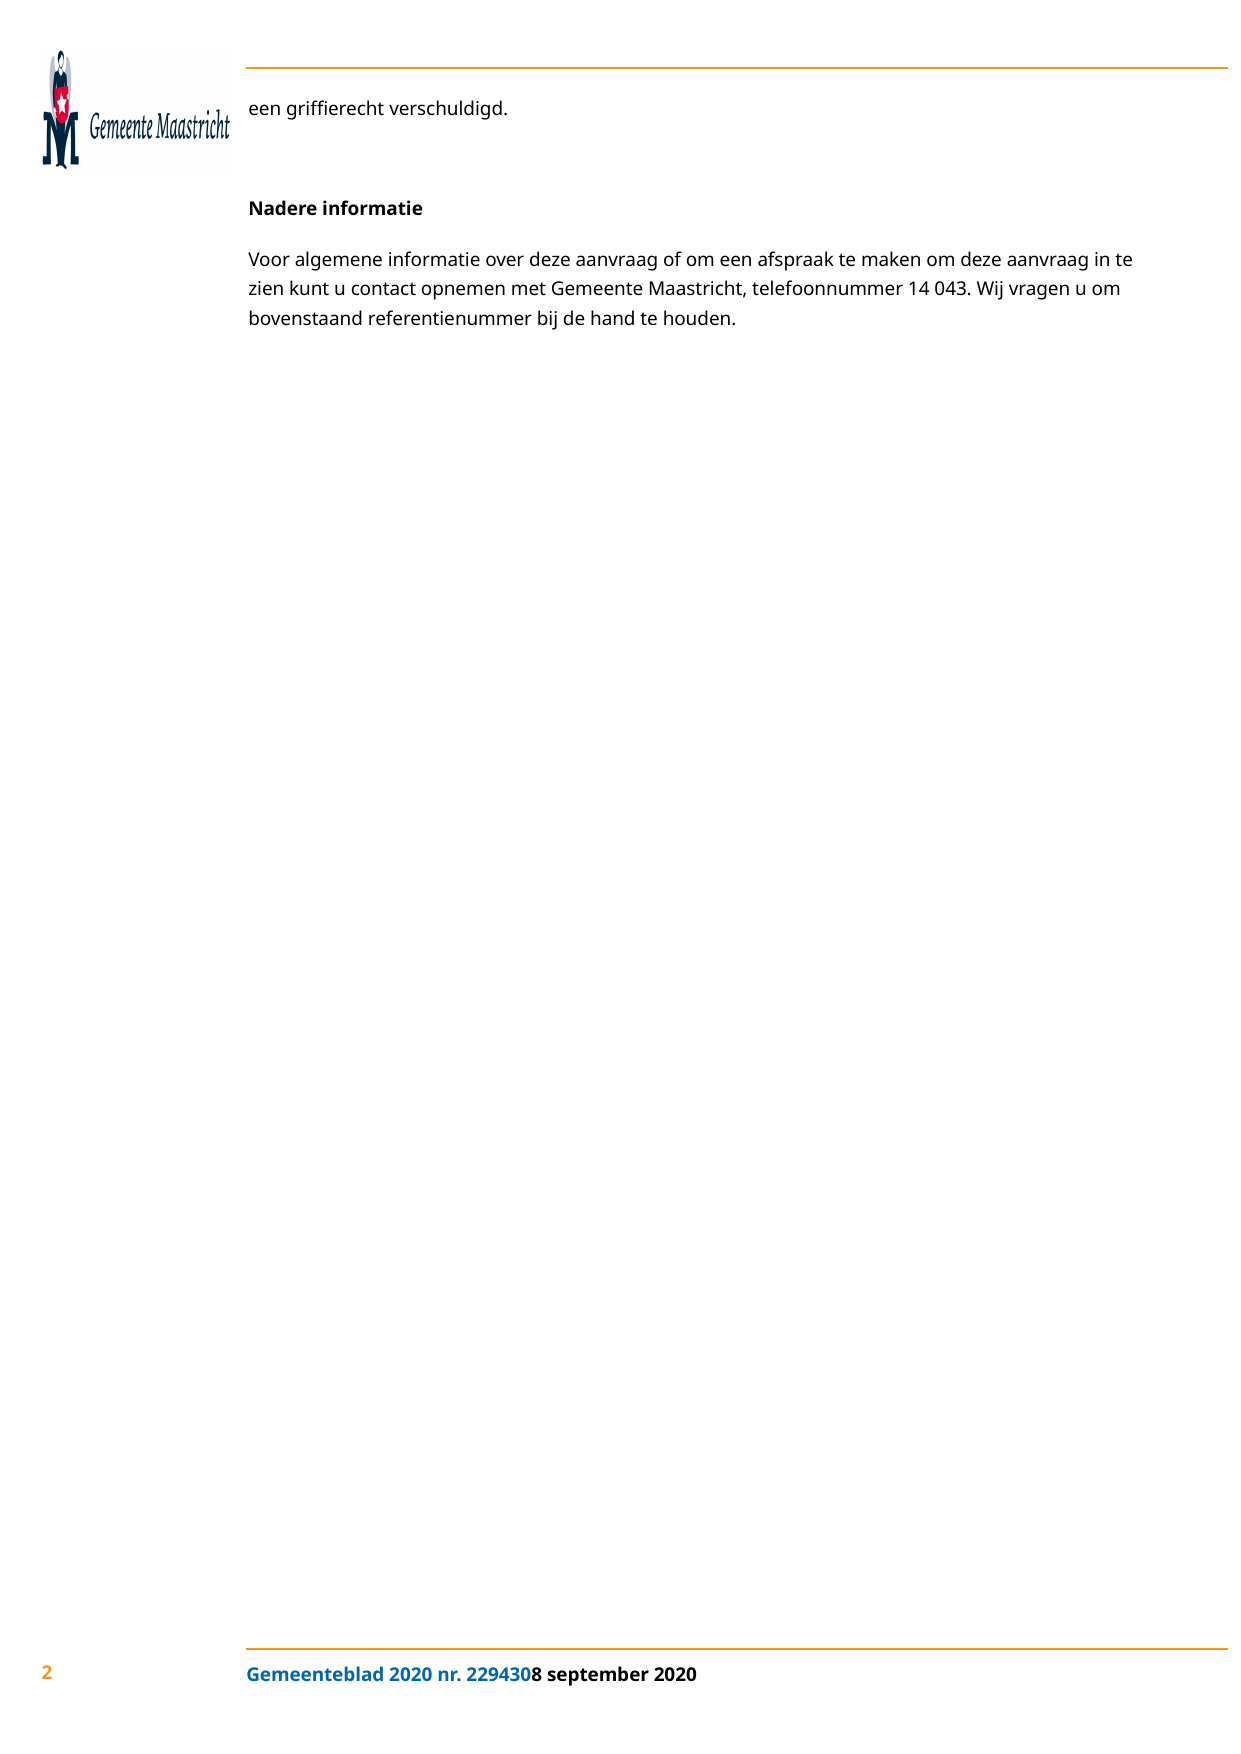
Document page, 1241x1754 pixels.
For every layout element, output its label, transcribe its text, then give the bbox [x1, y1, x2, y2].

text Nadere informatie [248, 196, 1152, 221]
text een griffierecht verschuldigd. [248, 95, 1152, 121]
text Voor algemene informatie over deze aanvraag of om een afspraak te maken om deze aanvraag in te zien kunt u contact opnemen met Gemeente Maastricht, telefoonnummer 14 043. Wij vragen u om bovenstaand referentienummer bij de hand te houden. [248, 246, 1152, 331]
picture [41, 47, 231, 172]
